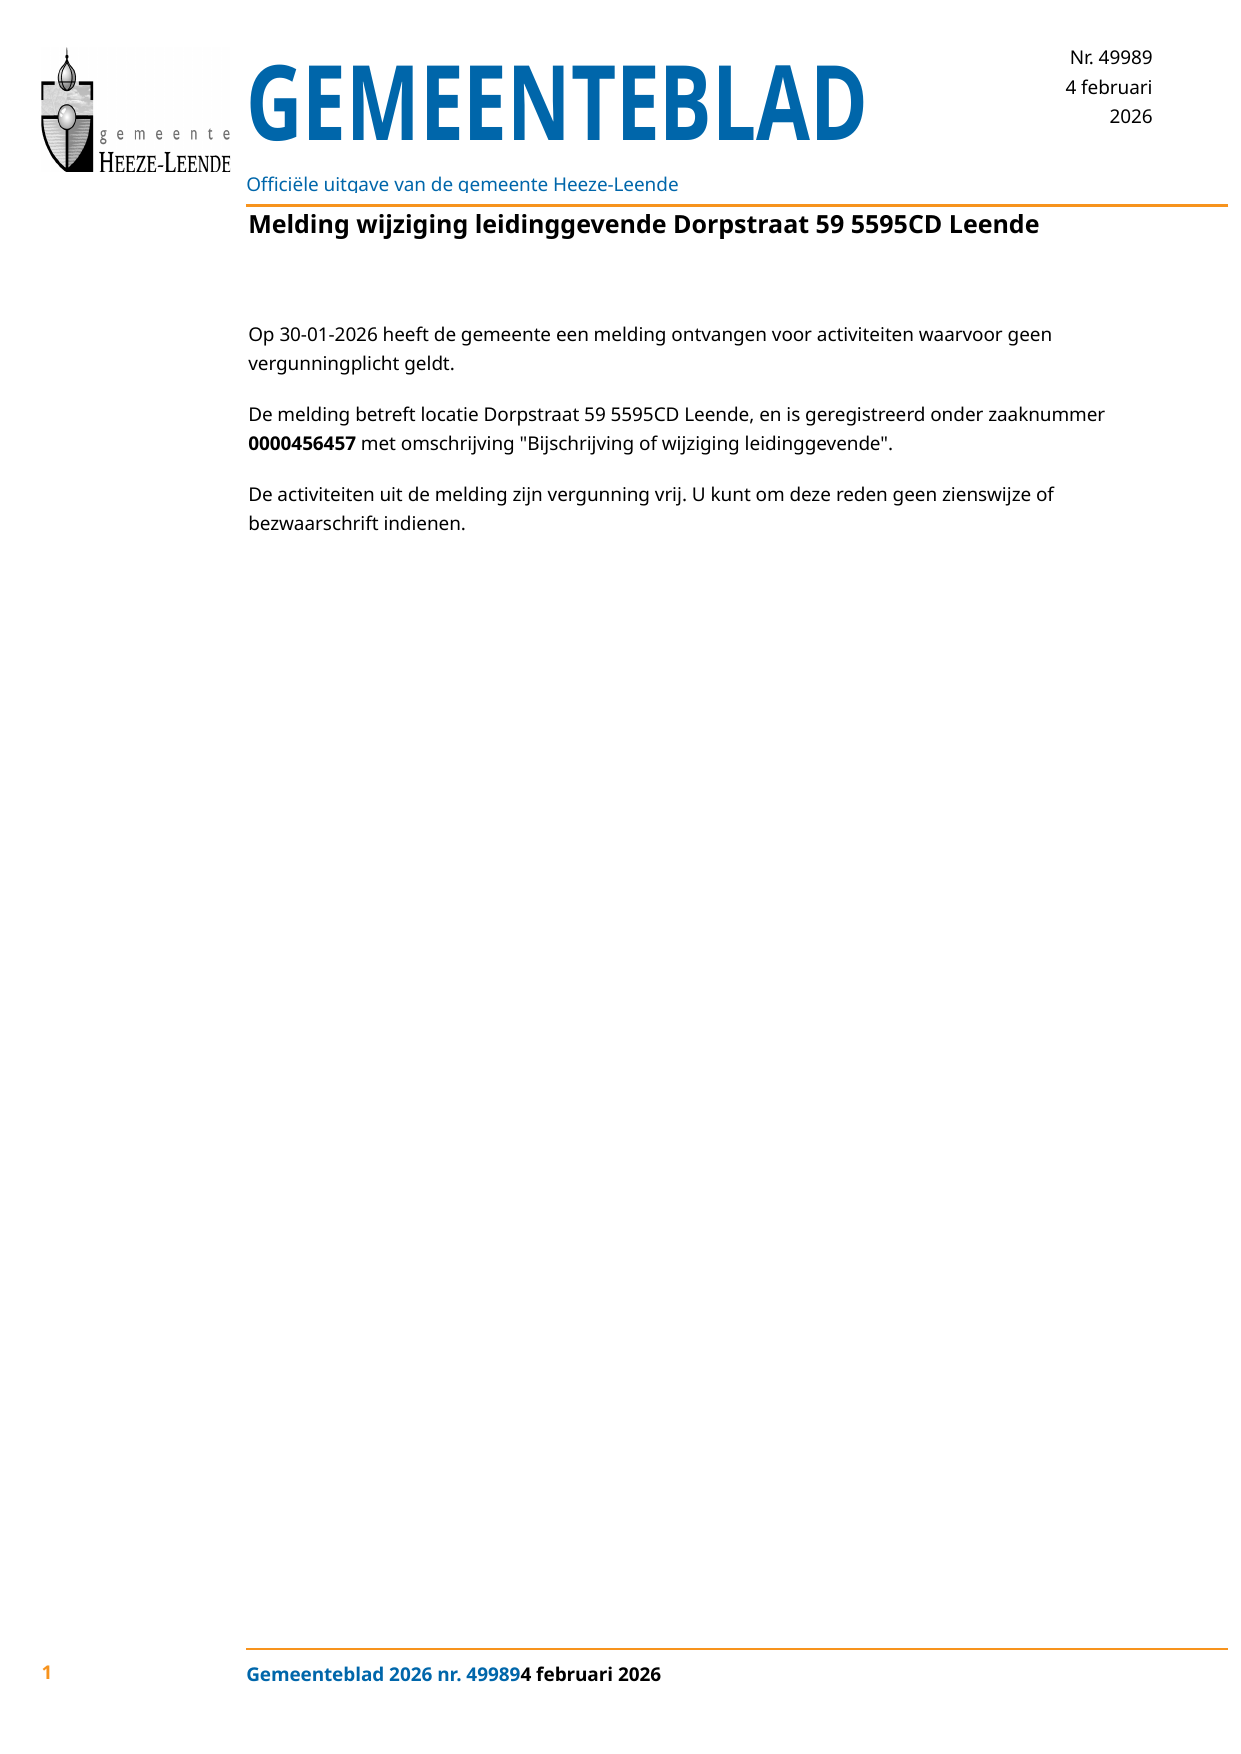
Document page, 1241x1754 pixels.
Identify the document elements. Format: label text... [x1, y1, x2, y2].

text Op 30-01-2026 heeft de gemeente een melding ontvangen voor activiteiten waarvoor geen vergunningplicht geldt. [248, 321, 1152, 376]
picture [41, 47, 231, 172]
text De melding betreft locatie Dorpstraat 59 5595CD Leende, en is geregistreerd onder zaaknummer 0000456457 met omschrijving "Bijschrijving of wijziging leidinggevende". [248, 401, 1152, 456]
text Melding wijziging leidinggevende Dorpstraat 59 5595CD Leende [248, 207, 1152, 241]
text De activiteiten uit de melding zijn vergunning vrij. U kunt om deze reden geen zienswijze of bezwaarschrift indienen. [248, 481, 1152, 536]
